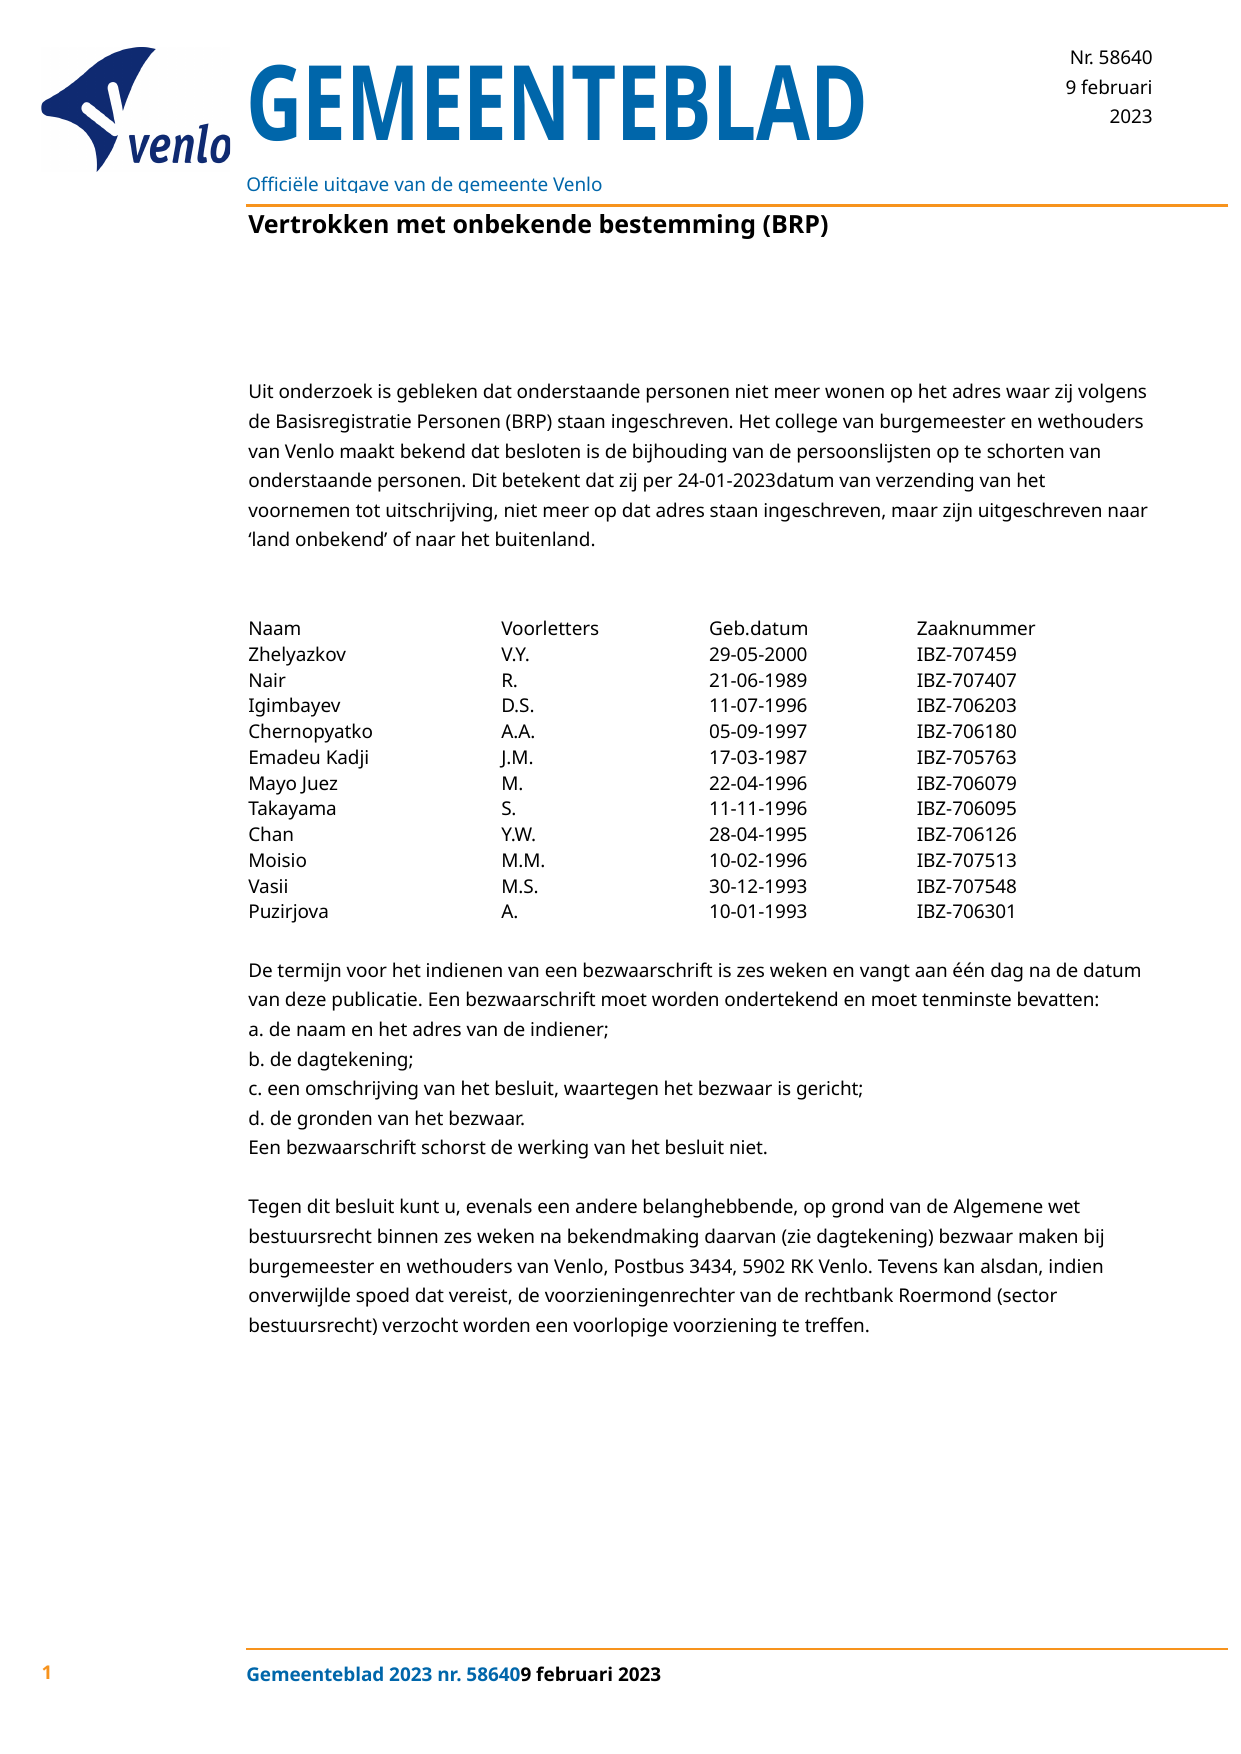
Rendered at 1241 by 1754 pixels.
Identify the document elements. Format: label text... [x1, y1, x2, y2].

table_cell S. [501, 796, 709, 821]
text De termijn voor het indienen van een bezwaarschrift is zes weken en vangt aan één dag na de datum van deze publicatie. Een bezwaarschrift moet worden ondertekend en moet tenminste bevatten: [248, 957, 1152, 1012]
text d. de gronden van het bezwaar. [248, 1105, 1152, 1131]
text a. de naam en het adres van de indiener; [248, 1016, 1152, 1042]
table_cell IBZ-706203 [917, 693, 1152, 718]
table_cell Takayama [248, 796, 501, 821]
table_cell IBZ-707459 [917, 641, 1152, 667]
text Een bezwaarschrift schorst de werking van het besluit niet. [248, 1134, 1152, 1160]
table_cell IBZ-706079 [917, 770, 1152, 796]
table_header Naam [248, 616, 501, 641]
table_cell 29-05-2000 [709, 641, 917, 667]
table_cell V.Y. [501, 641, 709, 667]
table_header Zaaknummer [917, 616, 1152, 641]
table_cell Nair [248, 667, 501, 693]
table_cell Mayo Juez [248, 770, 501, 796]
table_cell Y.W. [501, 821, 709, 847]
table_cell IBZ-707407 [917, 667, 1152, 693]
table_cell Emadeu Kadji [248, 744, 501, 770]
table_cell A.A. [501, 719, 709, 744]
table_cell 17-03-1987 [709, 744, 917, 770]
table_cell 11-07-1996 [709, 693, 917, 718]
table_cell M.S. [501, 873, 709, 898]
text Tegen dit besluit kunt u, evenals een andere belanghebbende, op grond van de Algemene wet bestuursrecht binnen zes weken na bekendmaking daarvan (zie dagtekening) bezwaar maken bij burgemeester en wethouders van Venlo, Postbus 3434, 5902 RK Venlo. Tevens kan alsdan, indien onverwijlde spoed dat vereist, de voorzieningenrechter van de rechtbank Roermond (sector bestuursrecht) verzocht worden een voorlopige voorziening te treffen. [248, 1194, 1152, 1338]
picture [41, 47, 231, 172]
table_cell 28-04-1995 [709, 821, 917, 847]
table_cell IBZ-706301 [917, 899, 1152, 924]
text c. een omschrijving van het besluit, waartegen het bezwaar is gericht; [248, 1075, 1152, 1101]
table_cell 11-11-1996 [709, 796, 917, 821]
table_cell D.S. [501, 693, 709, 718]
table_cell IBZ-706095 [917, 796, 1152, 821]
table_cell IBZ-707548 [917, 873, 1152, 898]
table_cell Vasii [248, 873, 501, 898]
table_cell IBZ-706126 [917, 821, 1152, 847]
table_header Geb.datum [709, 616, 917, 641]
table_cell 30-12-1993 [709, 873, 917, 898]
table_cell Zhelyazkov [248, 641, 501, 667]
table_cell IBZ-706180 [917, 719, 1152, 744]
table_cell IBZ-707513 [917, 847, 1152, 873]
table_cell R. [501, 667, 709, 693]
table_cell IBZ-705763 [917, 744, 1152, 770]
table_header Voorletters [501, 616, 709, 641]
table_cell Chan [248, 821, 501, 847]
table_cell J.M. [501, 744, 709, 770]
text Vertrokken met onbekende bestemming (BRP) [248, 207, 1152, 241]
table_cell Puzirjova [248, 899, 501, 924]
table_cell 05-09-1997 [709, 719, 917, 744]
table_cell 10-01-1993 [709, 899, 917, 924]
table_cell Chernopyatko [248, 719, 501, 744]
table_cell M.M. [501, 847, 709, 873]
text b. de dagtekening; [248, 1046, 1152, 1072]
table_cell 10-02-1996 [709, 847, 917, 873]
table_cell 21-06-1989 [709, 667, 917, 693]
text Uit onderzoek is gebleken dat onderstaande personen niet meer wonen op het adres waar zij volgens de Basisregistratie Personen (BRP) staan ingeschreven. Het college van burgemeester en wethouders van Venlo maakt bekend dat besloten is de bijhouding van de persoonslijsten op te schorten van onderstaande personen. Dit betekent dat zij per 24-01-2023datum van verzending van het voornemen tot uitschrijving, niet meer op dat adres staan ingeschreven, maar zijn uitgeschreven naar ‘land onbekend’ of naar het buitenland. [248, 379, 1152, 552]
table_cell Moisio [248, 847, 501, 873]
table_cell M. [501, 770, 709, 796]
table_cell Igimbayev [248, 693, 501, 718]
table_cell 22-04-1996 [709, 770, 917, 796]
table_cell A. [501, 899, 709, 924]
